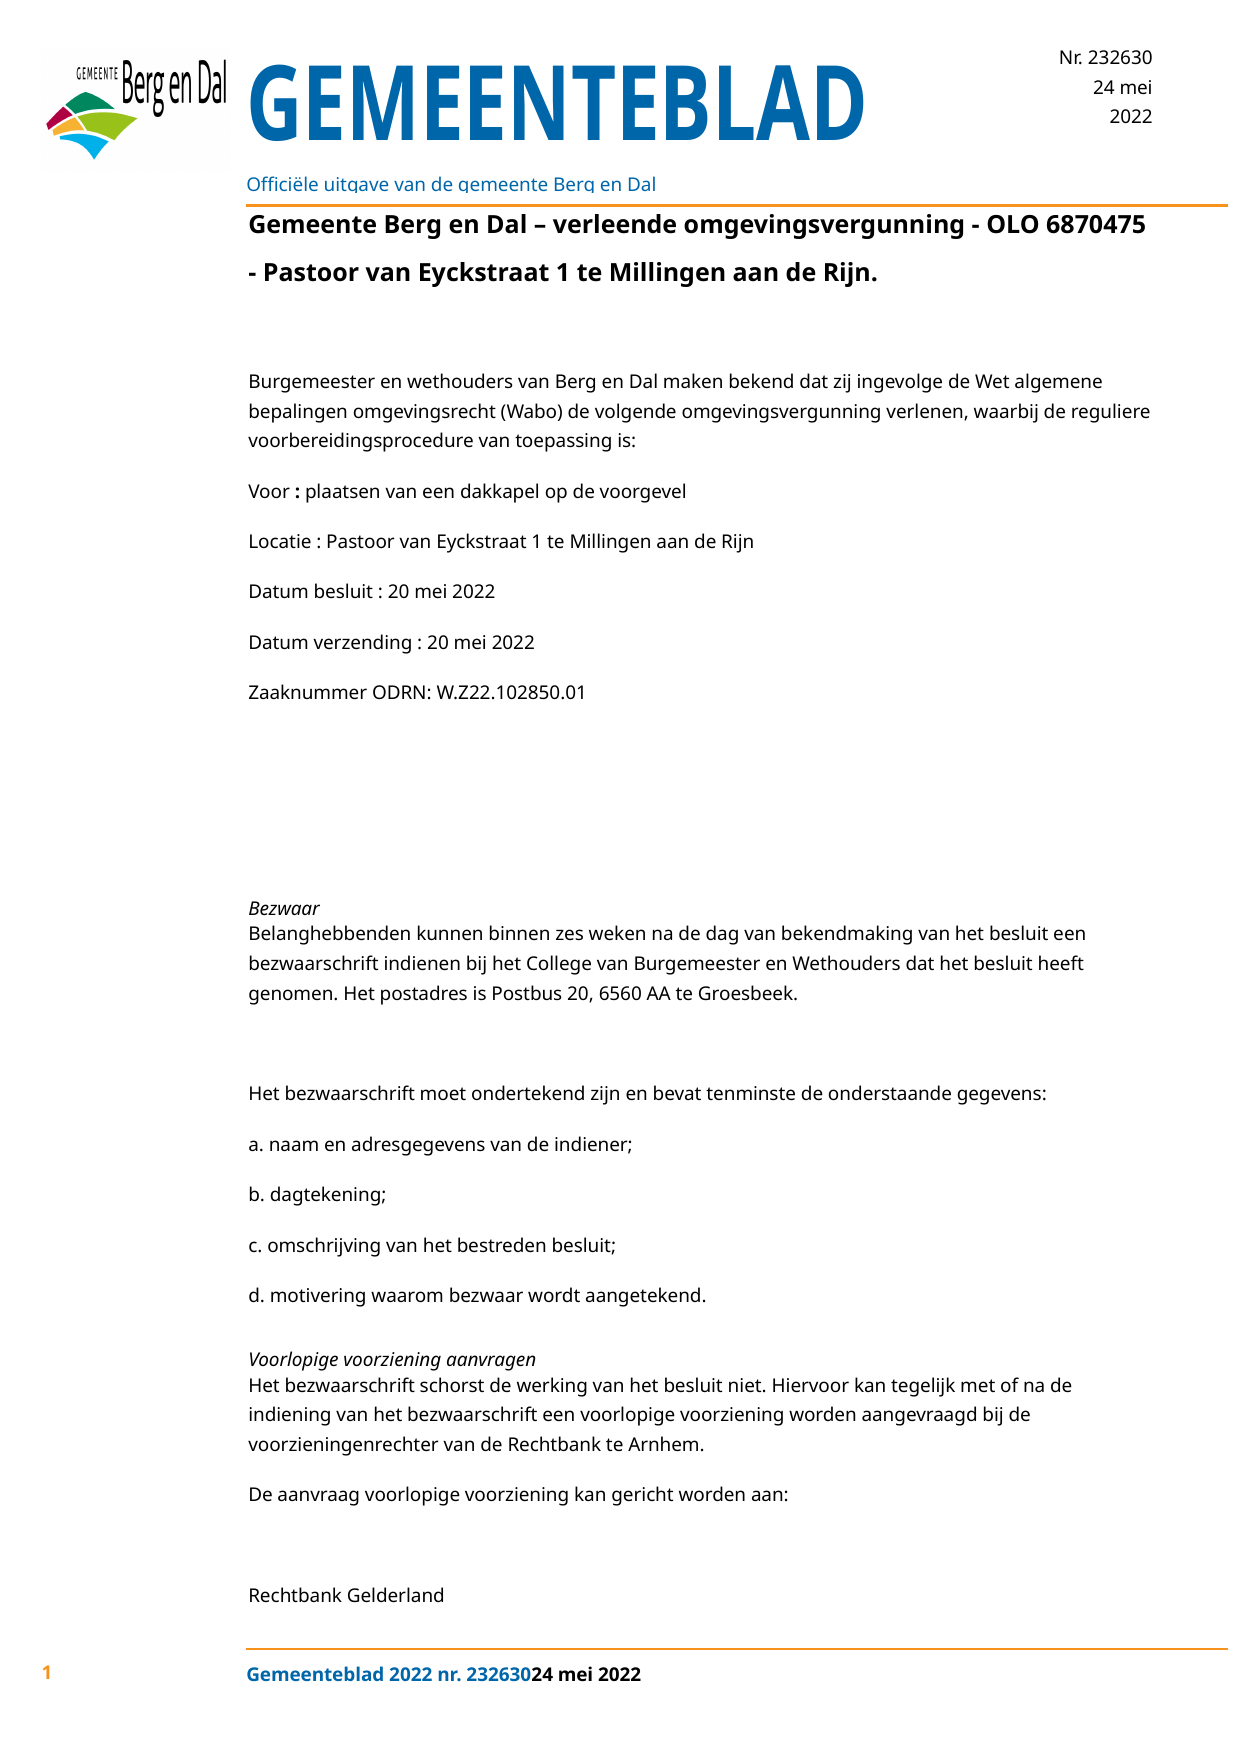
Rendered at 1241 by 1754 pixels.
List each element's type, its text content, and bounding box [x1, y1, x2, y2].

text c. omschrijving van het bestreden besluit; [248, 1232, 1152, 1257]
text Voorlopige voorziening aanvragen [248, 1346, 1152, 1372]
text d. motivering waarom bezwaar wordt aangetekend. [248, 1282, 1152, 1308]
text Rechtbank Gelderland [248, 1582, 1152, 1608]
text Datum verzending : 20 mei 2022 [248, 629, 1152, 655]
text Zaaknummer ODRN: W.Z22.102850.01 [248, 679, 1152, 705]
text Het bezwaarschrift moet ondertekend zijn en bevat tenminste de onderstaande gegevens: [248, 1081, 1152, 1106]
text Bezwaar [248, 895, 1152, 921]
text Het bezwaarschrift schorst de werking van het besluit niet. Hiervoor kan tegelijk met of na de indiening van het bezwaarschrift een voorlopige voorziening worden aangevraagd bij de voorzieningenrechter van de Rechtbank te Arnhem. [248, 1372, 1152, 1457]
text De aanvraag voorlopige voorziening kan gericht worden aan: [248, 1481, 1152, 1507]
text Belanghebbenden kunnen binnen zes weken na de dag van bekendmaking van het besluit een bezwaarschrift indienen bij het College van Burgemeester en Wethouders dat het besluit heeft genomen. Het postadres is Postbus 20, 6560 AA te Groesbeek. [248, 921, 1152, 1005]
text Voor : plaatsen van een dakkapel op de voorgevel [248, 478, 1152, 504]
text Datum besluit : 20 mei 2022 [248, 579, 1152, 604]
text Burgemeester en wethouders van Berg en Dal maken bekend dat zij ingevolge de Wet algemene bepalingen omgevingsrecht (Wabo) de volgende omgevingsvergunning verlenen, waarbij de reguliere voorbereidingsprocedure van toepassing is: [248, 368, 1152, 453]
text Locatie : Pastoor van Eyckstraat 1 te Millingen aan de Rijn [248, 528, 1152, 554]
picture [41, 47, 231, 172]
text a. naam en adresgegevens van de indiener; [248, 1131, 1152, 1157]
text b. dagtekening; [248, 1181, 1152, 1207]
text Gemeente Berg en Dal – verleende omgevingsvergunning - OLO 6870475 - Pastoor van Eyckstraat 1 te Millingen aan de Rijn. [248, 207, 1152, 288]
